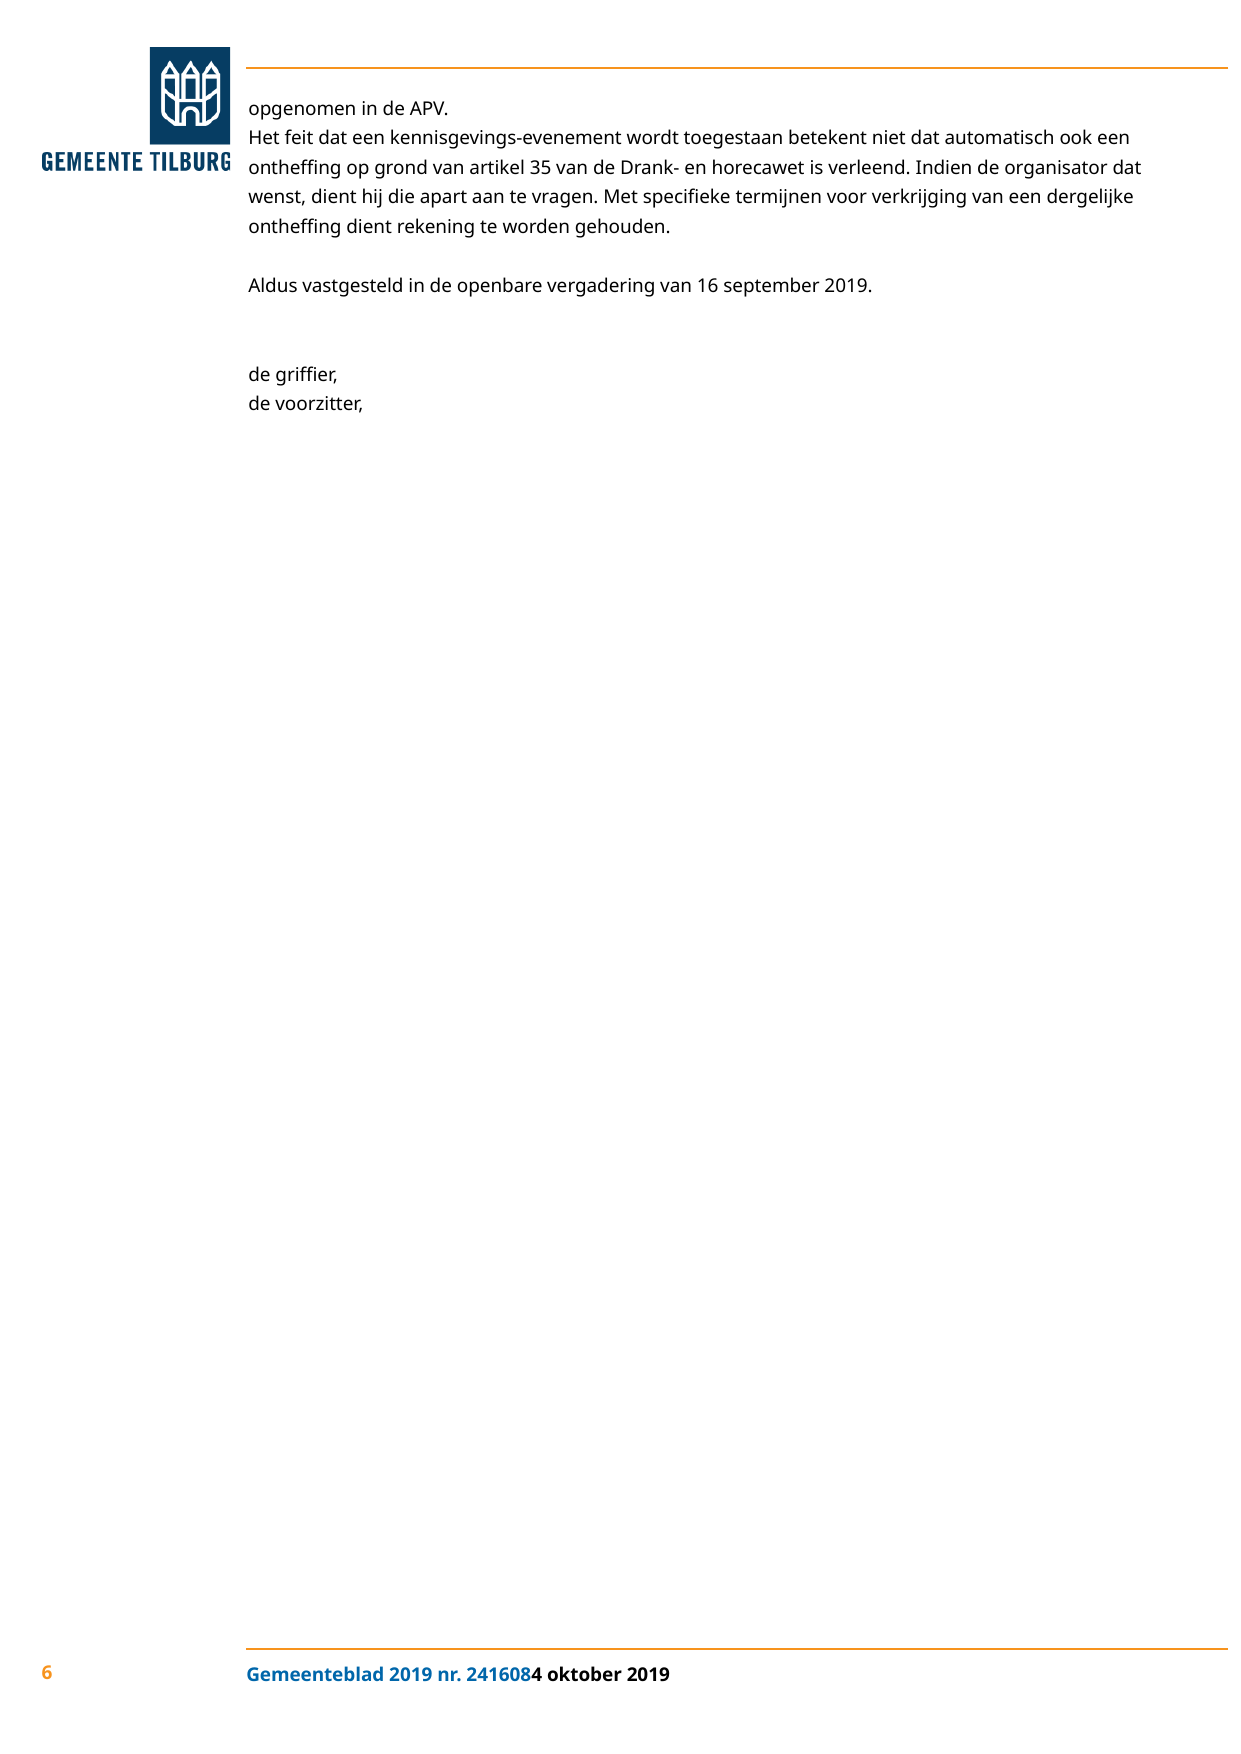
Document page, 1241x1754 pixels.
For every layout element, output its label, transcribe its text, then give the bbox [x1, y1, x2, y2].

text opgenomen in de APV. [248, 95, 1152, 121]
text Het feit dat een kennisgevings-evenement wordt toegestaan betekent niet dat automatisch ook een ontheffing op grond van artikel 35 van de Drank- en horecawet is verleend. Indien de organisator dat wenst, dient hij die apart aan te vragen. Met specifieke termijnen voor verkrijging van een dergelijke ontheffing dient rekening te worden gehouden. [248, 124, 1152, 239]
picture [41, 47, 231, 172]
text Aldus vastgesteld in de openbare vergadering van 16 september 2019. [248, 272, 1152, 298]
text de griffier, [248, 361, 1152, 387]
text de voorzitter, [248, 391, 1152, 416]
